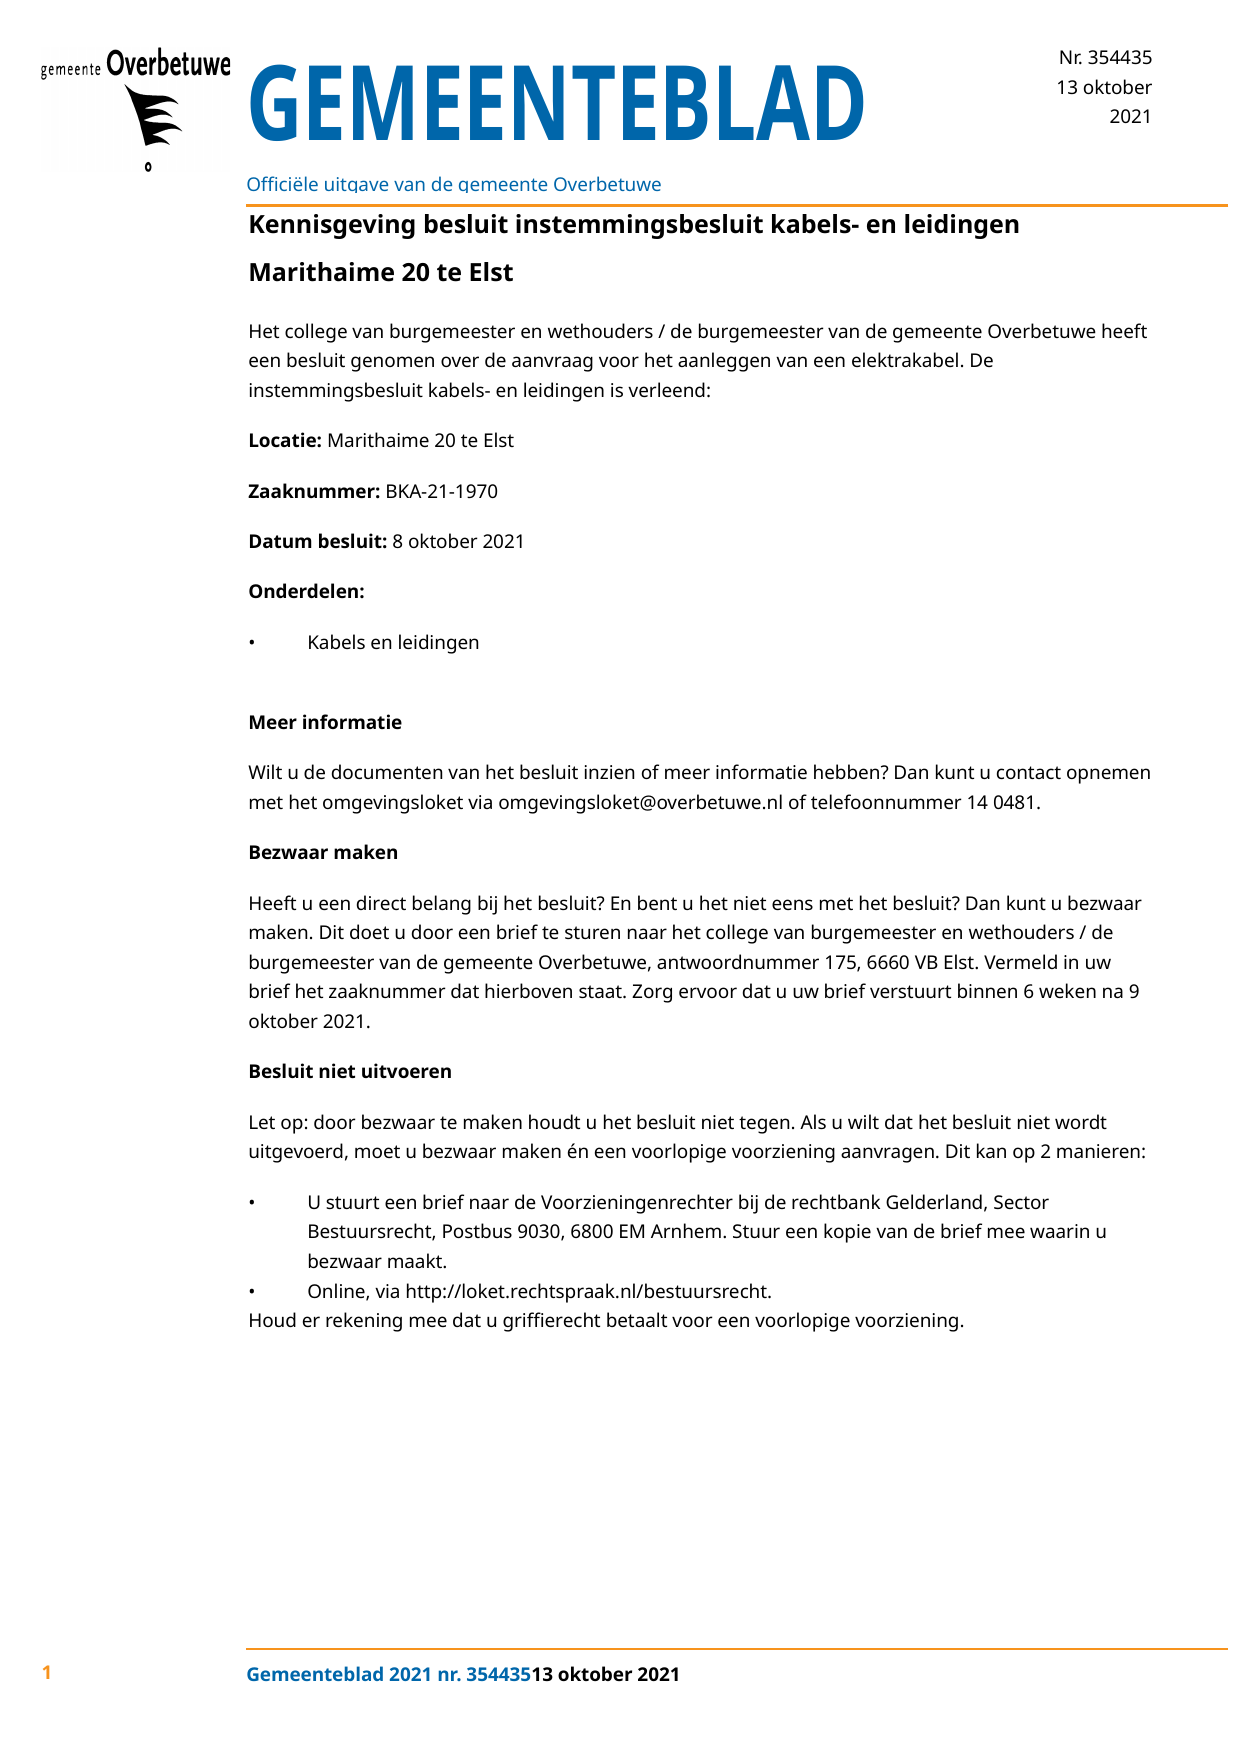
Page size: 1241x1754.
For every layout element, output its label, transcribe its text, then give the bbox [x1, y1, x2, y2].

text Heeft u een direct belang bij het besluit? En bent u het niet eens met het besluit? Dan kunt u bezwaar maken. Dit doet u door een brief te sturen naar het college van burgemeester en wethouders / de burgemeester van de gemeente Overbetuwe, antwoordnummer 175, 6660 VB Elst. Vermeld in uw brief het zaaknummer dat hierboven staat. Zorg ervoor dat u uw brief verstuurt binnen 6 weken na 9 oktober 2021. [248, 890, 1152, 1034]
text Wilt u de documenten van het besluit inzien of meer informatie hebben? Dan kunt u contact opnemen met het omgevingsloket via omgevingsloket@overbetuwe.nl of telefoonnummer 14 0481. [248, 759, 1152, 815]
text Het college van burgemeester en wethouders / de burgemeester van de gemeente Overbetuwe heeft een besluit genomen over de aanvraag voor het aanleggen van een elektrakabel. De instemmingsbesluit kabels- en leidingen is verleend: [248, 318, 1152, 403]
text Bezwaar maken [248, 839, 1152, 865]
text Onderdelen: [248, 579, 1152, 604]
list U stuurt een brief naar de Voorzieningenrechter bij de rechtbank Gelderland, Sector Bestuursrecht, Postbus 9030, 6800 EM Arnhem. Stuur een kopie van de brief mee waarin u bezwaar maakt. [248, 1189, 1152, 1274]
text Datum besluit: 8 oktober 2021 [248, 528, 1152, 554]
text Houd er rekening mee dat u griffierecht betaalt voor een voorlopige voorziening. [248, 1307, 1152, 1333]
text Besluit niet uitvoeren [248, 1059, 1152, 1084]
text Let op: door bezwaar te maken houdt u het besluit niet tegen. Als u wilt dat het besluit niet wordt uitgevoerd, moet u bezwaar maken én een voorlopige voorziening aanvragen. Dit kan op 2 manieren: [248, 1109, 1152, 1164]
text Locatie: Marithaime 20 te Elst [248, 427, 1152, 453]
list Online, via http://loket.rechtspraak.nl/bestuursrecht. [248, 1278, 1152, 1304]
list Kabels en leidingen [248, 629, 1152, 655]
picture [41, 47, 231, 172]
text Kennisgeving besluit instemmingsbesluit kabels- en leidingen Marithaime 20 te Elst [248, 207, 1152, 288]
text Zaaknummer: BKA-21-1970 [248, 478, 1152, 504]
text Meer informatie [248, 709, 1152, 735]
